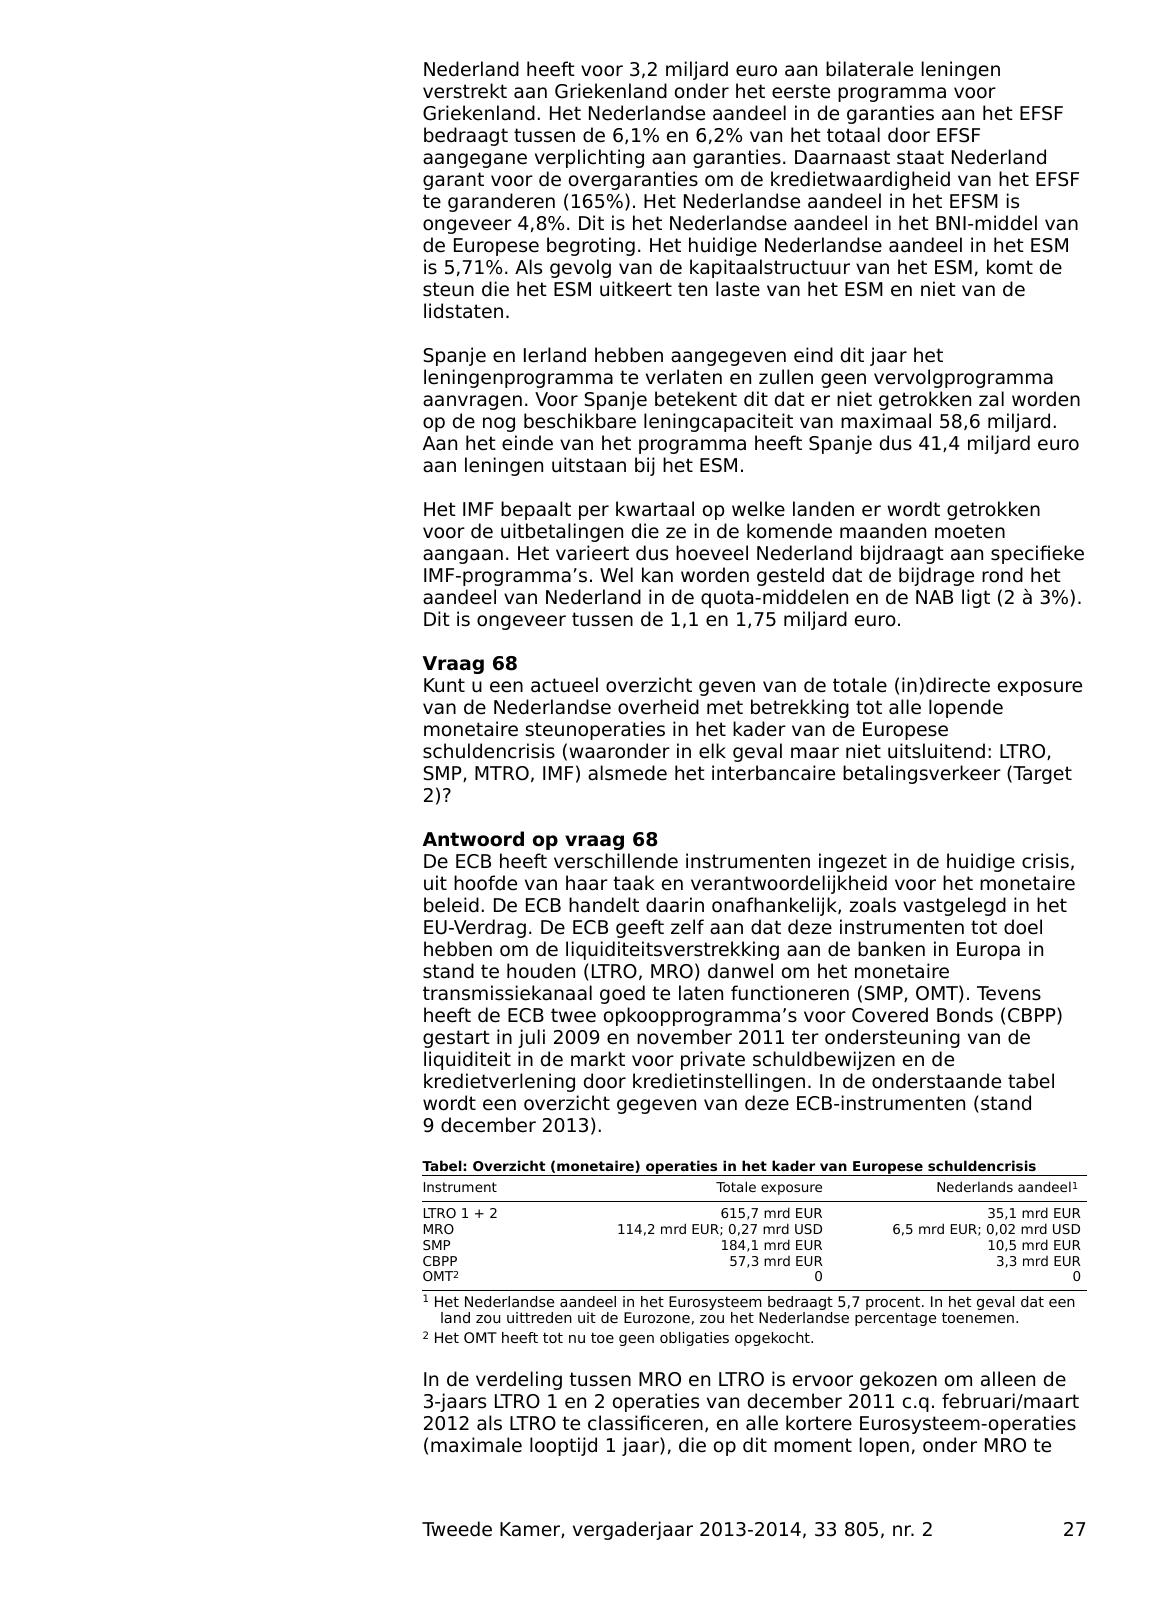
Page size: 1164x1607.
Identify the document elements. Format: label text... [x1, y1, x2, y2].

table_header Tabel: Overzicht (monetaire) operaties in het kader van Europese schuldencrisis [422, 1159, 1087, 1174]
text Het IMF bepaalt per kwartaal op welke landen er wordt getrokken voor de uitbetalingen die ze in de komende maanden moeten aangaan. Het varieert dus hoeveel Nederland bijdraagt aan specifieke IMF-programma’s. Wel kan worden gesteld dat de bijdrage rond het aandeel van Nederland in de quota-middelen en de NAB ligt (2 à 3%). Dit is ongeveer tussen de 1,1 en 1,75 miljard euro. [422, 499, 1087, 631]
table_cell 184,1 mrd EUR [594, 1238, 829, 1253]
table_cell 615,7 mrd EUR [594, 1202, 829, 1222]
text Nederland heeft voor 3,2 miljard euro aan bilaterale leningen verstrekt aan Griekenland onder het eerste programma voor Griekenland. Het Nederlandse aandeel in de garanties aan het EFSF bedraagt tussen de 6,1% en 6,2% van het totaal door EFSF aangegane verplichting aan garanties. Daarnaast staat Nederland garant voor de overgaranties om de kredietwaardigheid van het EFSF te garanderen (165%). Het Nederlandse aandeel in het EFSM is ongeveer 4,8%. Dit is het Nederlandse aandeel in het BNI-middel van de Europese begroting. Het huidige Nederlandse aandeel in het ESM is 5,71%. Als gevolg van de kapitaalstructuur van het ESM, komt de steun die het ESM uitkeert ten laste van het ESM en niet van de lidstaten. [422, 59, 1087, 323]
table_cell Totale exposure [594, 1176, 829, 1201]
table_cell OMT2 [422, 1269, 594, 1290]
text Antwoord op vraag 68 [422, 829, 1087, 851]
table_cell 0 [829, 1269, 1087, 1290]
table_cell 0 [594, 1269, 829, 1290]
text De ECB heeft verschillende instrumenten ingezet in de huidige crisis, uit hoofde van haar taak en verantwoordelijkheid voor het monetaire beleid. De ECB handelt daarin onafhankelijk, zoals vastgelegd in het EU-Verdrag. De ECB geeft zelf aan dat deze instrumenten tot doel hebben om de liquiditeitsverstrekking aan de banken in Europa in stand te houden (LTRO, MRO) danwel om het monetaire transmissiekanaal goed te laten functioneren (SMP, OMT). Tevens heeft de ECB twee opkoopprogramma’s voor Covered Bonds (CBPP) gestart in juli 2009 en november 2011 ter ondersteuning van de liquiditeit in de markt voor private schuldbewijzen en de kredietverlening door kredietinstellingen. In de onderstaande tabel wordt een overzicht gegeven van deze ECB-instrumenten (stand 9 december 2013). [422, 851, 1087, 1137]
text Spanje en Ierland hebben aangegeven eind dit jaar het leningenprogramma te verlaten en zullen geen vervolgprogramma aanvragen. Voor Spanje betekent dit dat er niet getrokken zal worden op de nog beschikbare leningcapaciteit van maximaal 58,6 miljard. Aan het einde van het programma heeft Spanje dus 41,4 miljard euro aan leningen uitstaan bij het ESM. [422, 345, 1087, 477]
table_cell CBPP [422, 1254, 594, 1269]
table_cell 10,5 mrd EUR [829, 1238, 1087, 1253]
table_cell 57,3 mrd EUR [594, 1254, 829, 1269]
table_cell 1 Het Nederlandse aandeel in het Eurosysteem bedraagt 5,7 procent. In het geval dat een land zou uittreden uit de Eurozone, zou het Nederlandse percentage toenemen. 2 Het OMT heeft tot nu toe geen obligaties opgekocht. [422, 1291, 1087, 1347]
table_cell Instrument [422, 1176, 594, 1201]
text Kunt u een actueel overzicht geven van de totale (in)directe exposure van de Nederlandse overheid met betrekking tot alle lopende monetaire steunoperaties in het kader van de Europese schuldencrisis (waaronder in elk geval maar niet uitsluitend: LTRO, SMP, MTRO, IMF) alsmede het interbancaire betalingsverkeer (Target 2)? [422, 675, 1087, 807]
table_cell 3,3 mrd EUR [829, 1254, 1087, 1269]
text In de verdeling tussen MRO en LTRO is ervoor gekozen om alleen de 3-jaars LTRO 1 en 2 operaties van december 2011 c.q. februari/maart 2012 als LTRO te classificeren, en alle kortere Eurosysteem-operaties (maximale looptijd 1 jaar), die op dit moment lopen, onder MRO te [422, 1369, 1087, 1457]
table_cell MRO [422, 1222, 594, 1238]
table_cell 114,2 mrd EUR; 0,27 mrd USD [594, 1222, 829, 1238]
table_cell 6,5 mrd EUR; 0,02 mrd USD [829, 1222, 1087, 1238]
table_cell SMP [422, 1238, 594, 1253]
table_cell Nederlands aandeel1 [829, 1176, 1087, 1201]
table_cell LTRO 1 + 2 [422, 1202, 594, 1222]
text Vraag 68 [422, 653, 1087, 675]
table_cell 35,1 mrd EUR [829, 1202, 1087, 1222]
